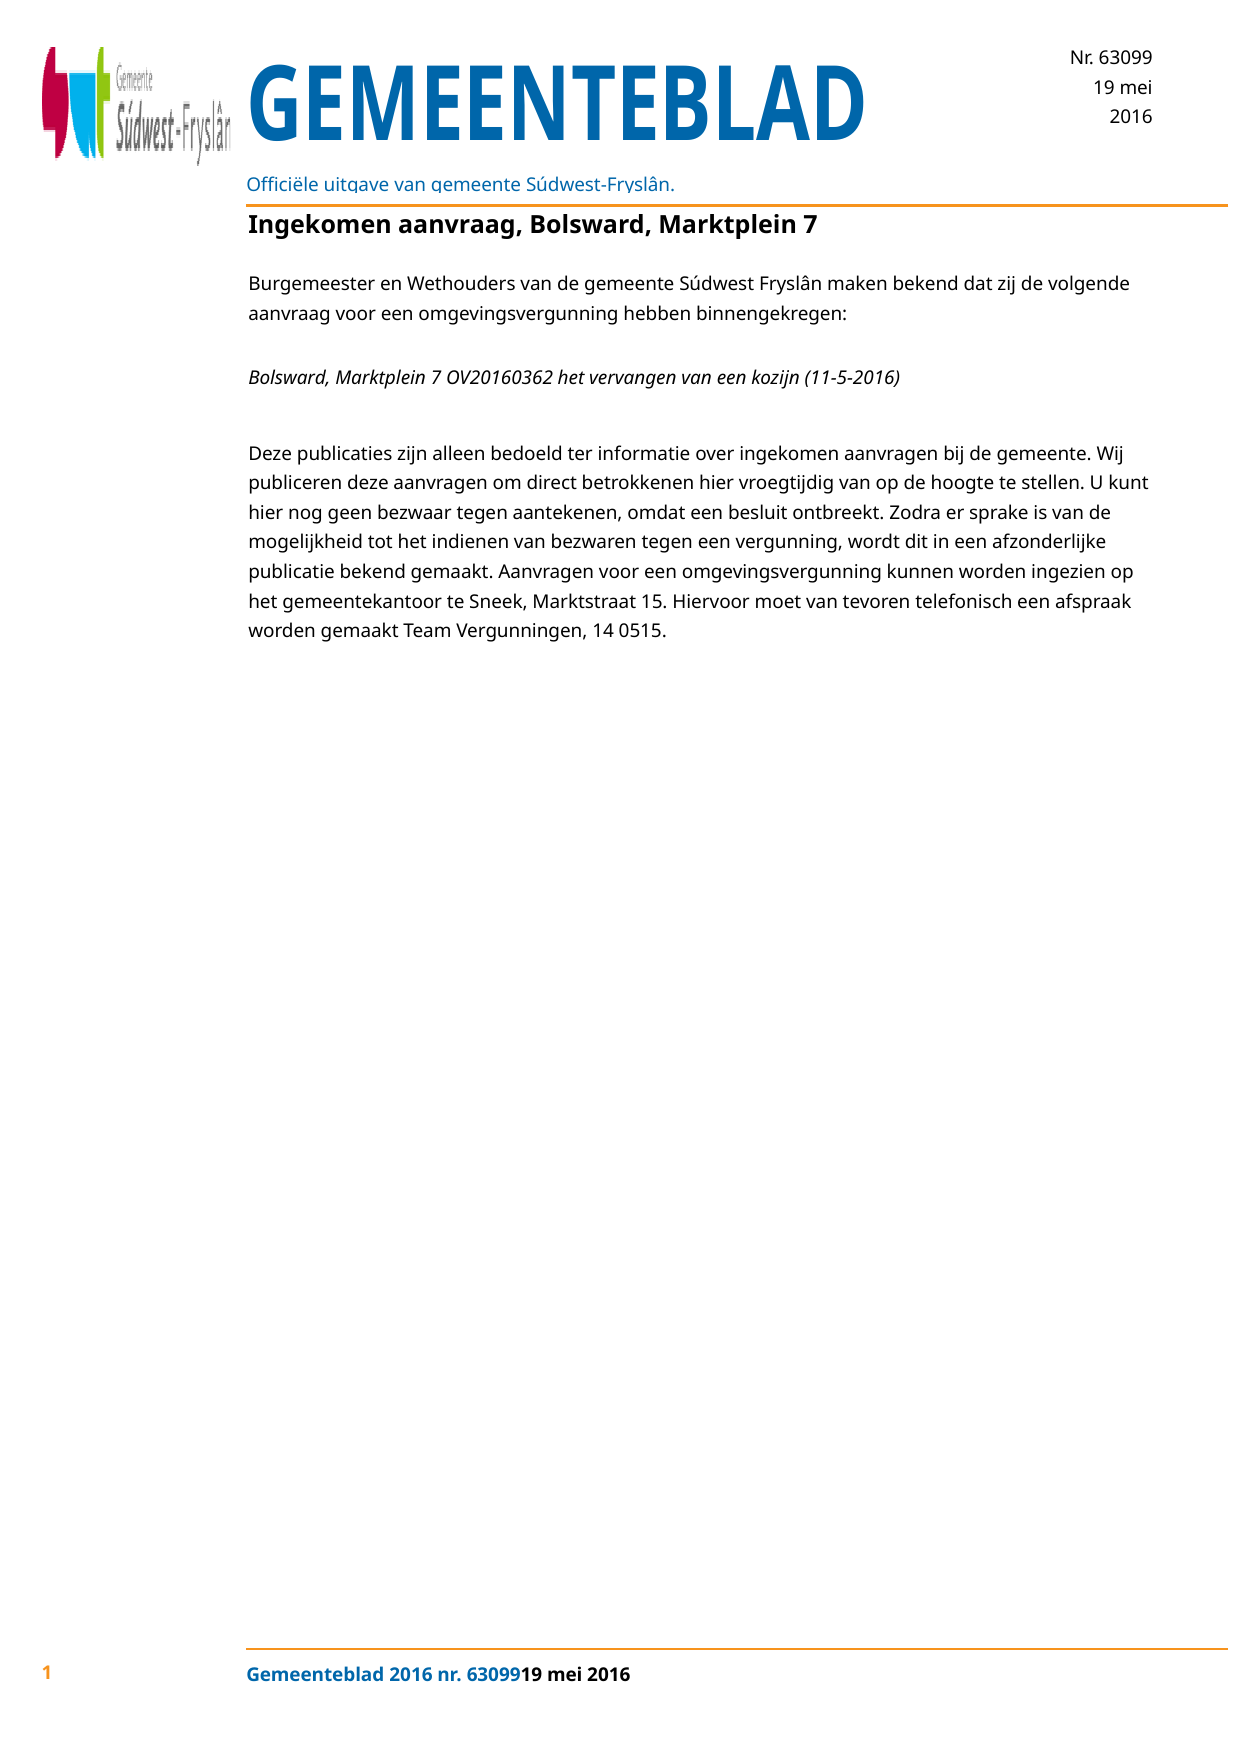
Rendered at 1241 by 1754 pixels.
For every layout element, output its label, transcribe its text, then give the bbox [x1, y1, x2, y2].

text Ingekomen aanvraag, Bolsward, Marktplein 7 [248, 207, 1152, 241]
picture [41, 47, 231, 172]
text Bolsward, Marktplein 7 OV20160362 het vervangen van een kozijn (11-5-2016) [248, 364, 1152, 389]
text Burgemeester en Wethouders van de gemeente Súdwest Fryslân maken bekend dat zij de volgende aanvraag voor een omgevingsvergunning hebben binnengekregen: [248, 270, 1152, 326]
text Deze publicaties zijn alleen bedoeld ter informatie over ingekomen aanvragen bij de gemeente. Wij publiceren deze aanvragen om direct betrokkenen hier vroegtijdig van op de hoogte te stellen. U kunt hier nog geen bezwaar tegen aantekenen, omdat een besluit ontbreekt. Zodra er sprake is van de mogelijkheid tot het indienen van bezwaren tegen een vergunning, wordt dit in een afzonderlijke publicatie bekend gemaakt. Aanvragen voor een omgevingsvergunning kunnen worden ingezien op het gemeentekantoor te Sneek, Marktstraat 15. Hiervoor moet van tevoren telefonisch een afspraak worden gemaakt Team Vergunningen, 14 0515. [248, 440, 1152, 643]
